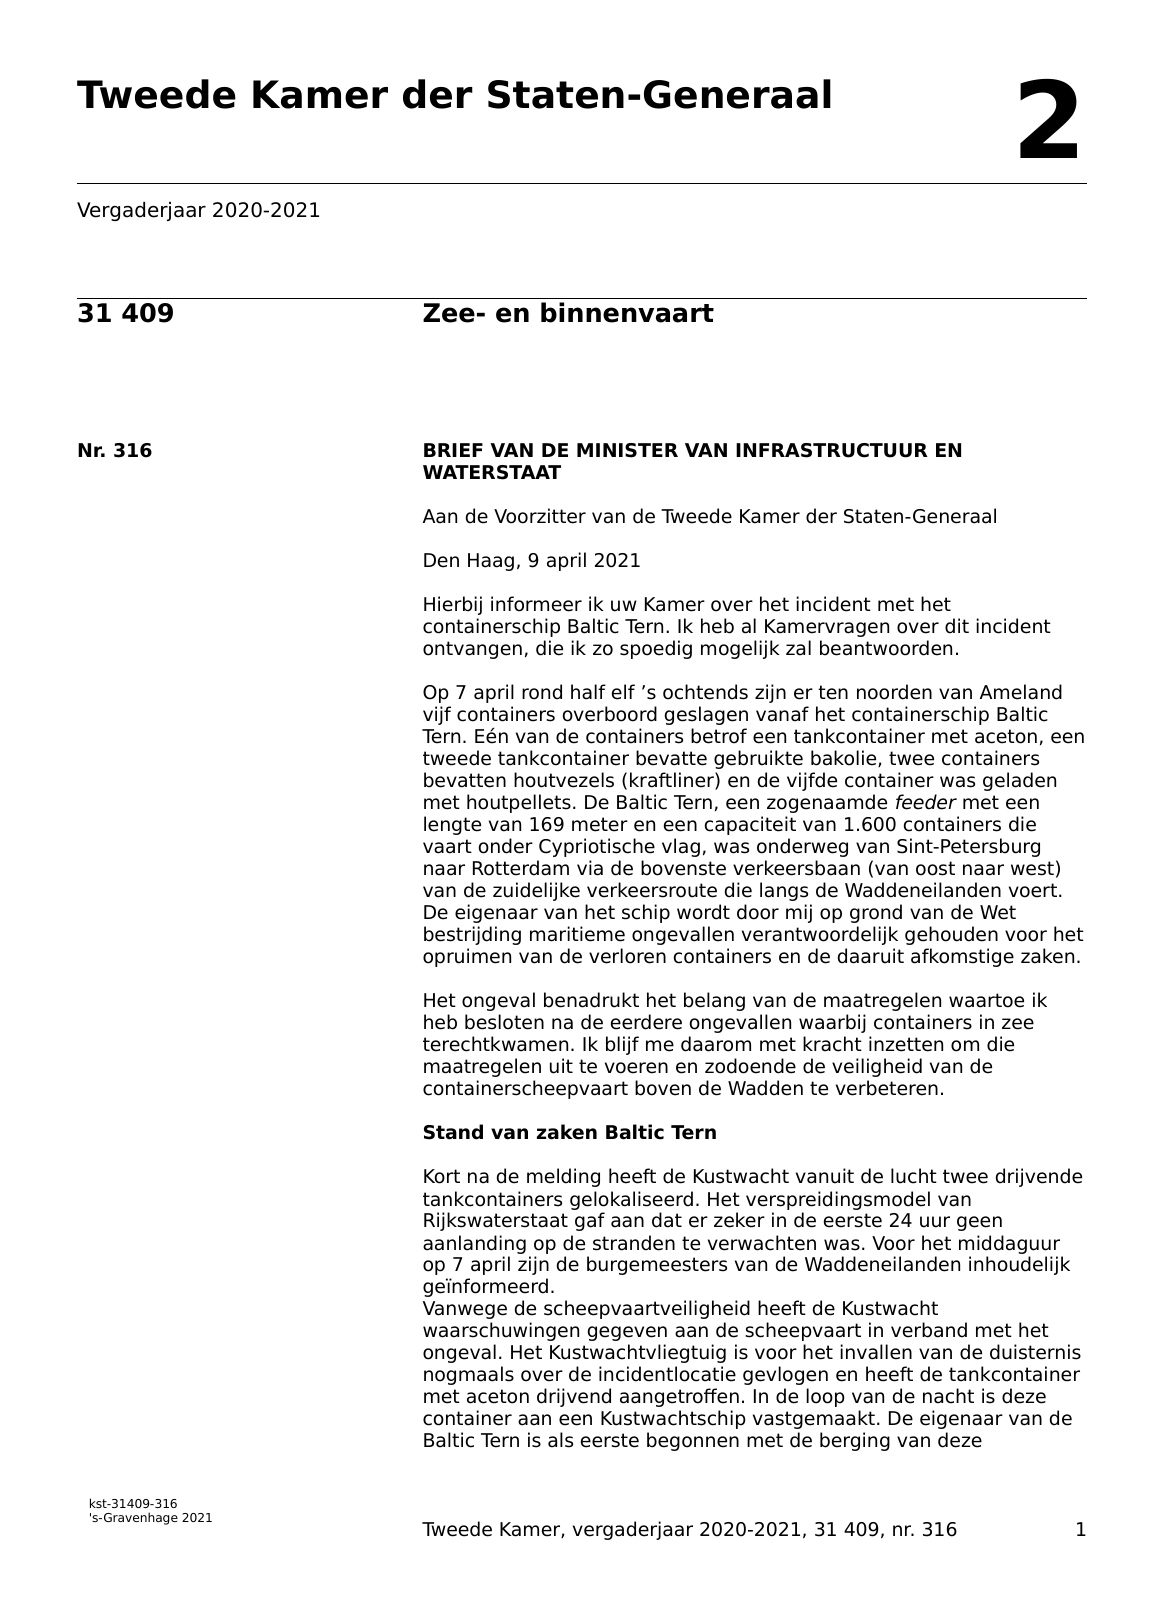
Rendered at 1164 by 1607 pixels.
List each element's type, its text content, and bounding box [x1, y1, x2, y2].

table_cell Vergaderjaar 2020-2021 [77, 184, 1087, 298]
text Op 7 april rond half elf ’s ochtends zijn er ten noorden van Ameland vijf containers overboord geslagen vanaf het containerschip Baltic Tern. Eén van de containers betrof een tankcontainer met aceton, een tweede tankcontainer bevatte gebruikte bakolie, twee containers bevatten houtvezels (kraftliner) en de vijfde container was geladen met houtpellets. De Baltic Tern, een zogenaamde feeder met een lengte van 169 meter en een capaciteit van 1.600 containers die vaart onder Cypriotische vlag, was onderweg van Sint-Petersburg naar Rotterdam via de bovenste verkeersbaan (van oost naar west) van de zuidelijke verkeersroute die langs de Waddeneilanden voert. De eigenaar van het schip wordt door mij op grond van de Wet bestrijding maritieme ongevallen verantwoordelijk gehouden voor het opruimen van de verloren containers en de daaruit afkomstige zaken. [422, 682, 1087, 968]
subtitle Stand van zaken Baltic Tern [422, 1122, 1087, 1144]
text Aan de Voorzitter van de Tweede Kamer der Staten-Generaal [422, 506, 1087, 528]
text 's-Gravenhage 2021 [88, 1511, 323, 1525]
text kst-31409-316 [88, 1497, 323, 1511]
text Het ongeval benadrukt het belang van de maatregelen waartoe ik heb besloten na de eerdere ongevallen waarbij containers in zee terechtkwamen. Ik blijf me daarom met kracht inzetten om die maatregelen uit te voeren en zodoende de veiligheid van de containerscheepvaart boven de Wadden te verbeteren. [422, 990, 1087, 1100]
text Kort na de melding heeft de Kustwacht vanuit de lucht twee drijvende tankcontainers gelokaliseerd. Het verspreidingsmodel van Rijkswaterstaat gaf aan dat er zeker in de eerste 24 uur geen aanlanding op de stranden te verwachten was. Voor het middaguur op 7 april zijn de burgemeesters van de Waddeneilanden inhoudelijk geïnformeerd. [422, 1166, 1087, 1298]
subtitle 31 409 Zee- en binnenvaart [77, 299, 1087, 329]
table_header Tweede Kamer der Staten-Generaal [77, 59, 886, 183]
text Hierbij informeer ik uw Kamer over het incident met het containerschip Baltic Tern. Ik heb al Kamervragen over dit incident ontvangen, die ik zo spoedig mogelijk zal beantwoorden. [422, 594, 1087, 660]
table_header 2 [886, 59, 1087, 183]
subtitle Nr. 316 BRIEF VAN DE MINISTER VAN INFRASTRUCTUUR EN WATERSTAAT [77, 440, 1087, 484]
text Vanwege de scheepvaartveiligheid heeft de Kustwacht waarschuwingen gegeven aan de scheepvaart in verband met het ongeval. Het Kustwachtvliegtuig is voor het invallen van de duisternis nogmaals over de incidentlocatie gevlogen en heeft de tankcontainer met aceton drijvend aangetroffen. In de loop van de nacht is deze container aan een Kustwachtschip vastgemaakt. De eigenaar van de Baltic Tern is als eerste begonnen met de berging van deze [422, 1298, 1087, 1452]
text Den Haag, 9 april 2021 [422, 550, 1087, 572]
